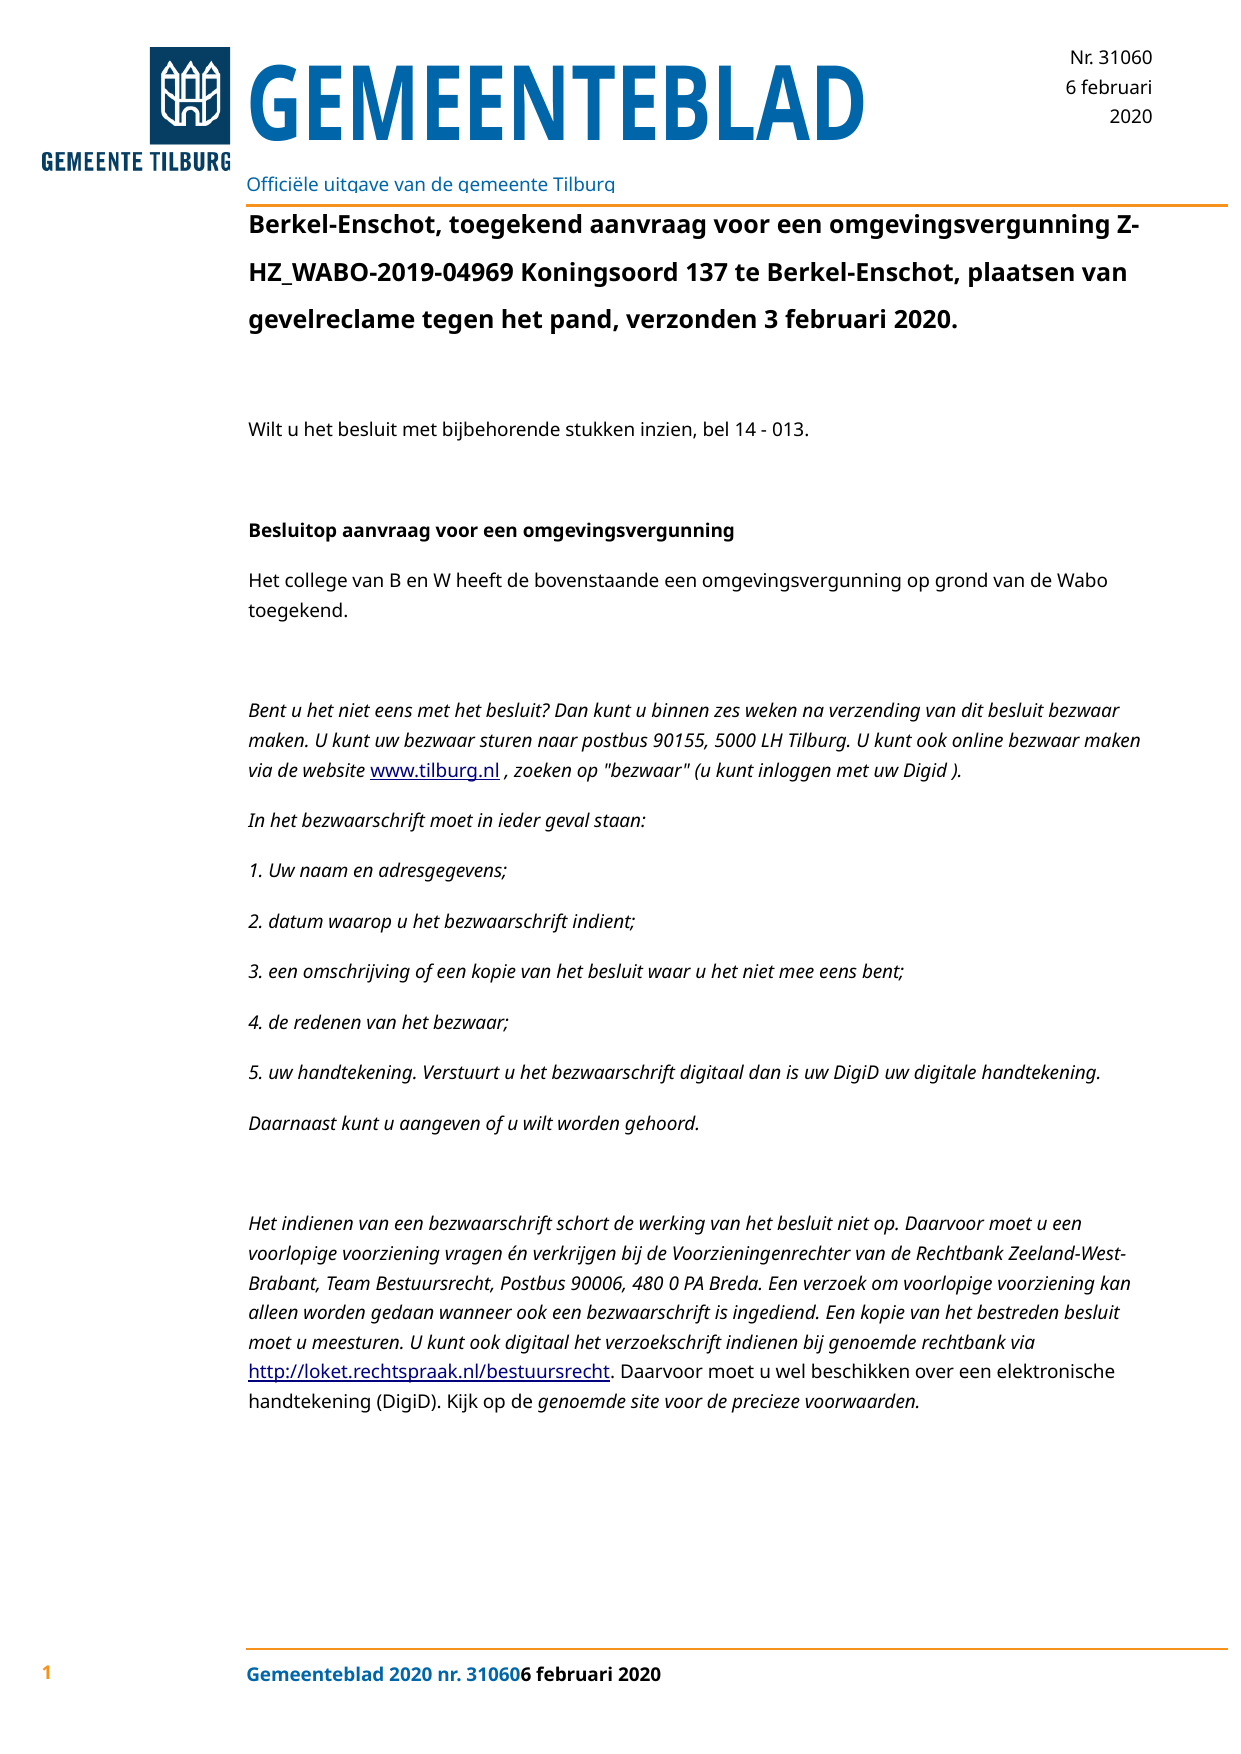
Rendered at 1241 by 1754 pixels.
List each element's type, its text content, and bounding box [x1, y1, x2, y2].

text Berkel-Enschot, toegekend aanvraag voor een omgevingsvergunning Z-HZ_WABO-2019-04969 Koningsoord 137 te Berkel-Enschot, plaatsen van gevelreclame tegen het pand, verzonden 3 februari 2020. [248, 207, 1152, 336]
text 3. een omschrijving of een kopie van het besluit waar u het niet mee eens bent; [248, 958, 1152, 984]
text Bent u het niet eens met het besluit? Dan kunt u binnen zes weken na verzending van dit besluit bezwaar maken. U kunt uw bezwaar sturen naar postbus 90155, 5000 LH Tilburg. U kunt ook online bezwaar maken via de website www.tilburg.nl , zoeken op "bezwaar" (u kunt inloggen met uw Digid ). [248, 698, 1152, 782]
text In het bezwaarschrift moet in ieder geval staan: [248, 807, 1152, 833]
text 5. uw handtekening. Verstuurt u het bezwaarschrift digitaal dan is uw DigiD uw digitale handtekening. [248, 1059, 1152, 1085]
text Daarnaast kunt u aangeven of u wilt worden gehoord. [248, 1110, 1152, 1135]
text Wilt u het besluit met bijbehorende stukken inzien, bel 14 - 013. [248, 416, 1152, 442]
text Het college van B en W heeft de bovenstaande een omgevingsvergunning op grond van de Wabo toegekend. [248, 567, 1152, 622]
text 4. de redenen van het bezwaar; [248, 1009, 1152, 1034]
text 1. Uw naam en adresgegevens; [248, 858, 1152, 883]
text 2. datum waarop u het bezwaarschrift indient; [248, 908, 1152, 934]
text Besluitop aanvraag voor een omgevingsvergunning [248, 517, 1152, 542]
text Het indienen van een bezwaarschrift schort de werking van het besluit niet op. Daarvoor moet u een voorlopige voorziening vragen én verkrijgen bij de Voorzieningenrechter van de Rechtbank Zeeland-West-Brabant, Team Bestuursrecht, Postbus 90006, 480 0 PA Breda. Een verzoek om voorlopige voorziening kan alleen worden gedaan wanneer ook een bezwaarschrift is ingediend. Een kopie van het bestreden besluit moet u meesturen. U kunt ook digitaal het verzoekschrift indienen bij genoemde rechtbank via http://loket.rechtspraak.nl/bestuursrecht. Daarvoor moet u wel beschikken over een elektronische handtekening (DigiD). Kijk op de genoemde site voor de precieze voorwaarden. [248, 1211, 1152, 1414]
picture [41, 47, 231, 172]
